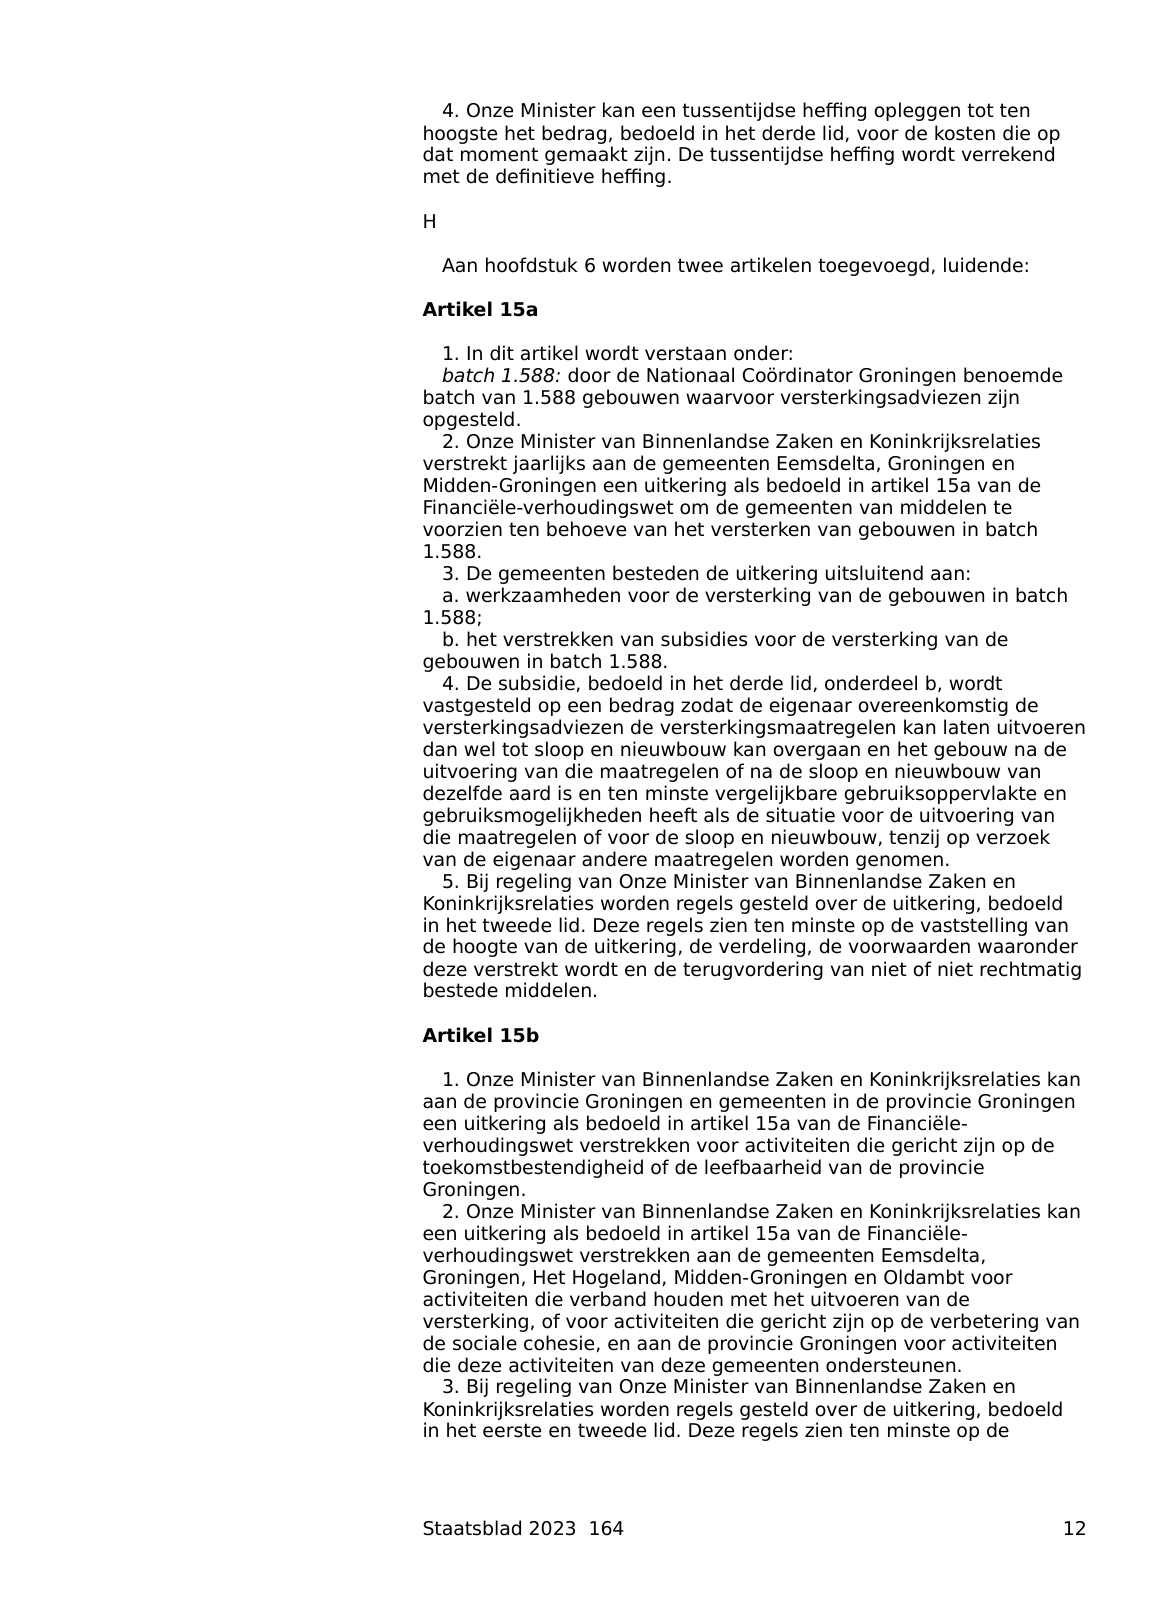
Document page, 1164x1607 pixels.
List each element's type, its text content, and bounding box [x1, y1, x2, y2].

subtitle Artikel 15b [422, 1024, 1087, 1047]
text a. werkzaamheden voor de versterking van de gebouwen in batch 1.588; [422, 585, 1087, 629]
subtitle Artikel 15a [422, 299, 1087, 321]
text Aan hoofdstuk 6 worden twee artikelen toegevoegd, luidende: [422, 255, 1087, 277]
text 2. Onze Minister van Binnenlandse Zaken en Koninkrijksrelaties kan een uitkering als bedoeld in artikel 15a van de Financiële-verhoudingswet verstrekken aan de gemeenten Eemsdelta, Groningen, Het Hogeland, Midden-Groningen en Oldambt voor activiteiten die verband houden met het uitvoeren van de versterking, of voor activiteiten die gericht zijn op de verbetering van de sociale cohesie, en aan de provincie Groningen voor activiteiten die deze activiteiten van deze gemeenten ondersteunen. [422, 1201, 1087, 1376]
text 3. Bij regeling van Onze Minister van Binnenlandse Zaken en Koninkrijksrelaties worden regels gesteld over de uitkering, bedoeld in het eerste en tweede lid. Deze regels zien ten minste op de [422, 1376, 1087, 1442]
text 3. De gemeenten besteden de uitkering uitsluitend aan: [422, 563, 1087, 585]
text 1. Onze Minister van Binnenlandse Zaken en Koninkrijksrelaties kan aan de provincie Groningen en gemeenten in de provincie Groningen een uitkering als bedoeld in artikel 15a van de Financiële-verhoudingswet verstrekken voor activiteiten die gericht zijn op de toekomstbestendigheid of de leefbaarheid van de provincie Groningen. [422, 1069, 1087, 1201]
text 1. In dit artikel wordt verstaan onder: [422, 343, 1087, 365]
text b. het verstrekken van subsidies voor de versterking van de gebouwen in batch 1.588. [422, 629, 1087, 673]
text H [422, 211, 1087, 232]
text batch 1.588: door de Nationaal Coördinator Groningen benoemde batch van 1.588 gebouwen waarvoor versterkingsadviezen zijn opgesteld. [422, 365, 1087, 431]
text 5. Bij regeling van Onze Minister van Binnenlandse Zaken en Koninkrijksrelaties worden regels gesteld over de uitkering, bedoeld in het tweede lid. Deze regels zien ten minste op de vaststelling van de hoogte van de uitkering, de verdeling, de voorwaarden waaronder deze verstrekt wordt en de terugvordering van niet of niet rechtmatig bestede middelen. [422, 871, 1087, 1002]
text 4. De subsidie, bedoeld in het derde lid, onderdeel b, wordt vastgesteld op een bedrag zodat de eigenaar overeenkomstig de versterkingsadviezen de versterkingsmaatregelen kan laten uitvoeren dan wel tot sloop en nieuwbouw kan overgaan en het gebouw na de uitvoering van die maatregelen of na de sloop en nieuwbouw van dezelfde aard is en ten minste vergelijkbare gebruiksoppervlakte en gebruiksmogelijkheden heeft als de situatie voor de uitvoering van die maatregelen of voor de sloop en nieuwbouw, tenzij op verzoek van de eigenaar andere maatregelen worden genomen. [422, 673, 1087, 871]
text 4. Onze Minister kan een tussentijdse heffing opleggen tot ten hoogste het bedrag, bedoeld in het derde lid, voor de kosten die op dat moment gemaakt zijn. De tussentijdse heffing wordt verrekend met de definitieve heffing. [422, 100, 1087, 188]
text 2. Onze Minister van Binnenlandse Zaken en Koninkrijksrelaties verstrekt jaarlijks aan de gemeenten Eemsdelta, Groningen en Midden-Groningen een uitkering als bedoeld in artikel 15a van de Financiële-verhoudingswet om de gemeenten van middelen te voorzien ten behoeve van het versterken van gebouwen in batch 1.588. [422, 431, 1087, 563]
